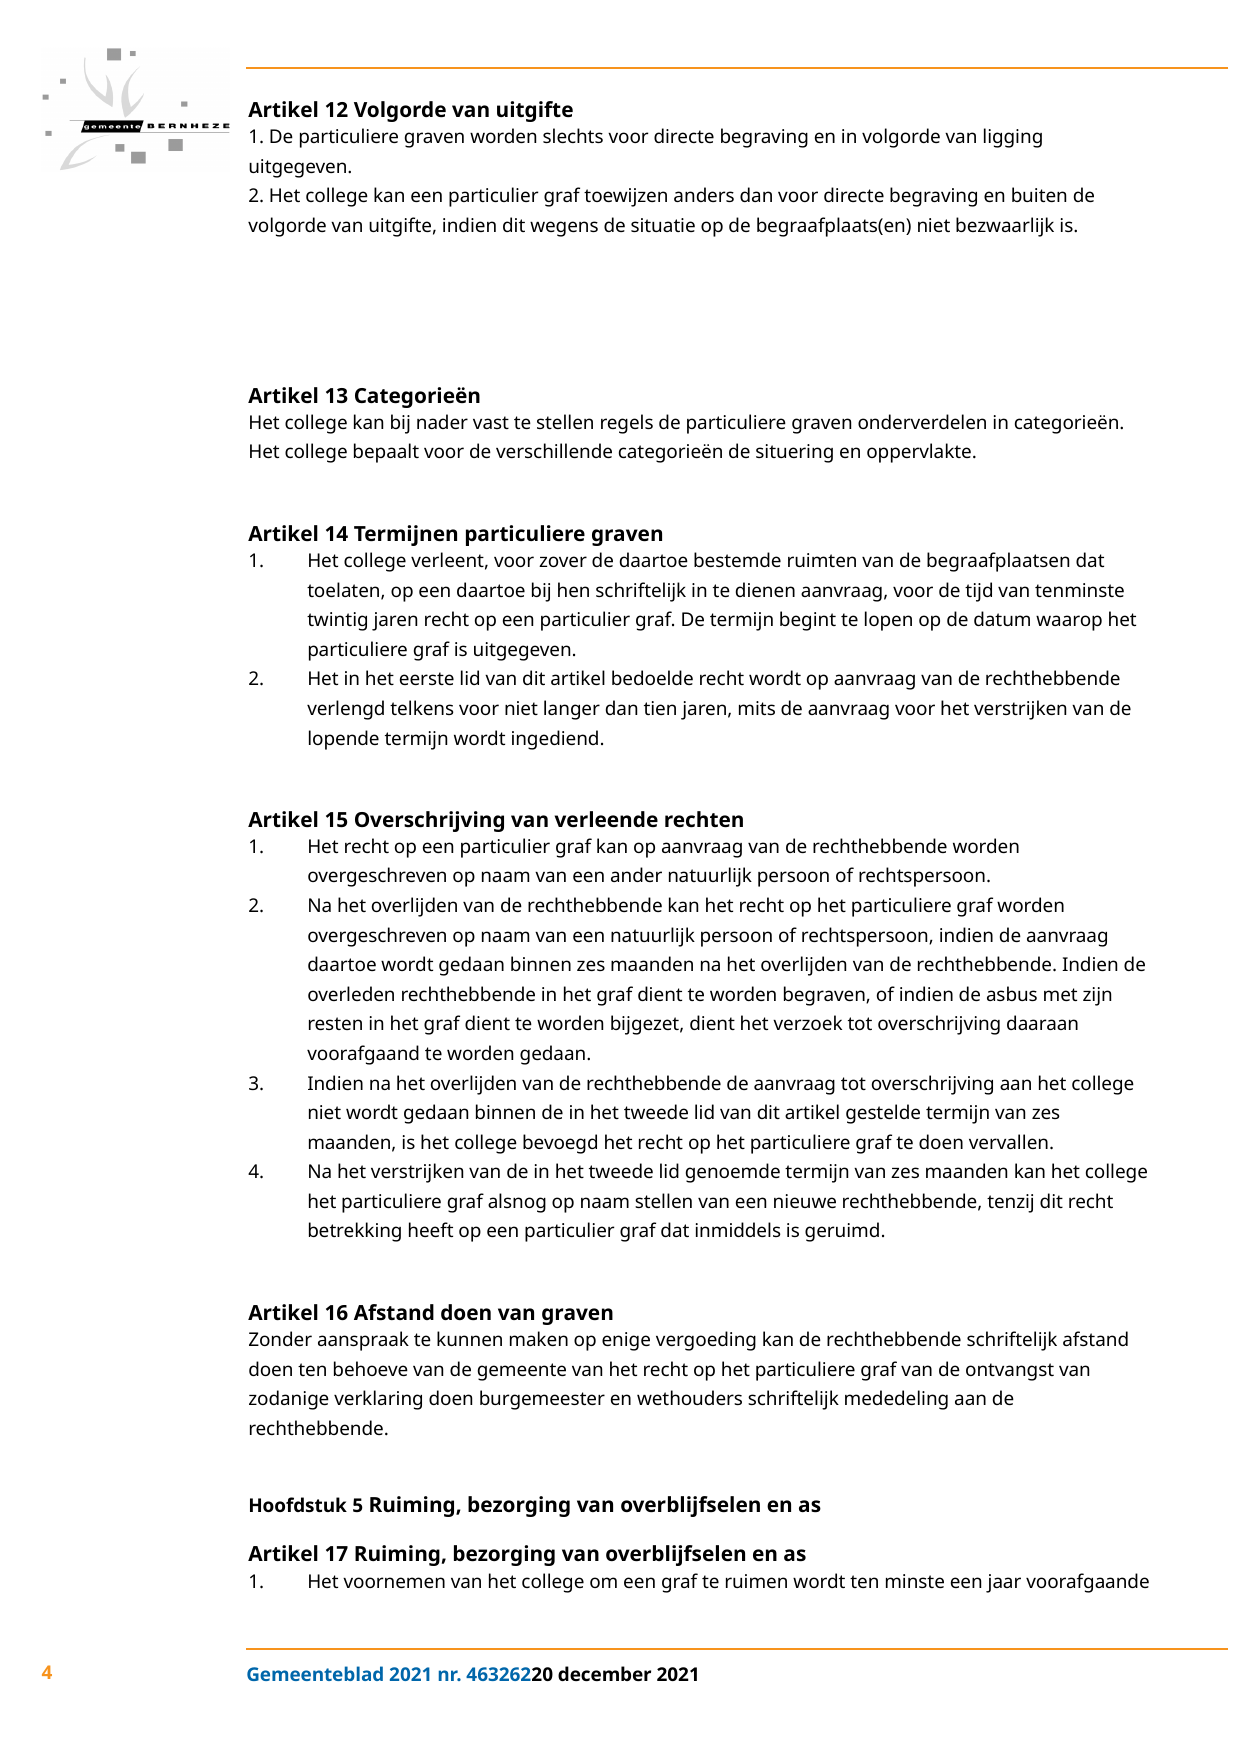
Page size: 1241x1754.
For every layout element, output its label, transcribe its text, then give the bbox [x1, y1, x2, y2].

list Indien na het overlijden van de rechthebbende de aanvraag tot overschrijving aan het college niet wordt gedaan binnen de in het tweede lid van dit artikel gestelde termijn van zes maanden, is het college bevoegd het recht op het particuliere graf te doen vervallen. [248, 1070, 1152, 1155]
list Het recht op een particulier graf kan op aanvraag van de rechthebbende worden overgeschreven op naam van een ander natuurlijk persoon of rechtspersoon. [248, 833, 1152, 888]
text Artikel 16 Afstand doen van graven [248, 1298, 1152, 1326]
text Artikel 13 Categorieën [248, 381, 1152, 409]
text 2. Het college kan een particulier graf toewijzen anders dan voor directe begraving en buiten de volgorde van uitgifte, indien dit wegens de situatie op de begraafplaats(en) niet bezwaarlijk is. [248, 182, 1152, 238]
list Na het overlijden van de rechthebbende kan het recht op het particuliere graf worden overgeschreven op naam van een natuurlijk persoon of rechtspersoon, indien de aanvraag daartoe wordt gedaan binnen zes maanden na het overlijden van de rechthebbende. Indien de overleden rechthebbende in het graf dient te worden begraven, of indien de asbus met zijn resten in het graf dient te worden bijgezet, dient het verzoek tot overschrijving daaraan voorafgaand te worden gedaan. [248, 892, 1152, 1066]
text Zonder aanspraak te kunnen maken op enige vergoeding kan de rechthebbende schriftelijk afstand doen ten behoeve van de gemeente van het recht op het particuliere graf van de ontvangst van zodanige verklaring doen burgemeester en wethouders schriftelijk mededeling aan de rechthebbende. [248, 1326, 1152, 1441]
list Het college verleent, voor zover de daartoe bestemde ruimten van de begraafplaatsen dat toelaten, op een daartoe bij hen schriftelijk in te dienen aanvraag, voor de tijd van tenminste twintig jaren recht op een particulier graf. De termijn begint te lopen op de datum waarop het particuliere graf is uitgegeven. [248, 547, 1152, 662]
text Artikel 12 Volgorde van uitgifte [248, 95, 1152, 123]
text Artikel 14 Termijnen particuliere graven [248, 519, 1152, 547]
text 1. De particuliere graven worden slechts voor directe begraving en in volgorde van ligging uitgegeven. [248, 123, 1152, 178]
list Het voornemen van het college om een graf te ruimen wordt ten minste een jaar voorafgaande [248, 1568, 1152, 1593]
list Na het verstrijken van de in het tweede lid genoemde termijn van zes maanden kan het college het particuliere graf alsnog op naam stellen van een nieuwe rechthebbende, tenzij dit recht betrekking heeft op een particulier graf dat inmiddels is geruimd. [248, 1158, 1152, 1243]
text Hoofdstuk 5 Ruiming, bezorging van overblijfselen en as [248, 1490, 1152, 1518]
text Artikel 17 Ruiming, bezorging van overblijfselen en as [248, 1539, 1152, 1568]
text Artikel 15 Overschrijving van verleende rechten [248, 805, 1152, 833]
picture [41, 47, 231, 172]
list Het in het eerste lid van dit artikel bedoelde recht wordt op aanvraag van de rechthebbende verlengd telkens voor niet langer dan tien jaren, mits de aanvraag voor het verstrijken van de lopende termijn wordt ingediend. [248, 666, 1152, 750]
text Het college kan bij nader vast te stellen regels de particuliere graven onderverdelen in categorieën. Het college bepaalt voor de verschillende categorieën de situering en oppervlakte. [248, 409, 1152, 464]
